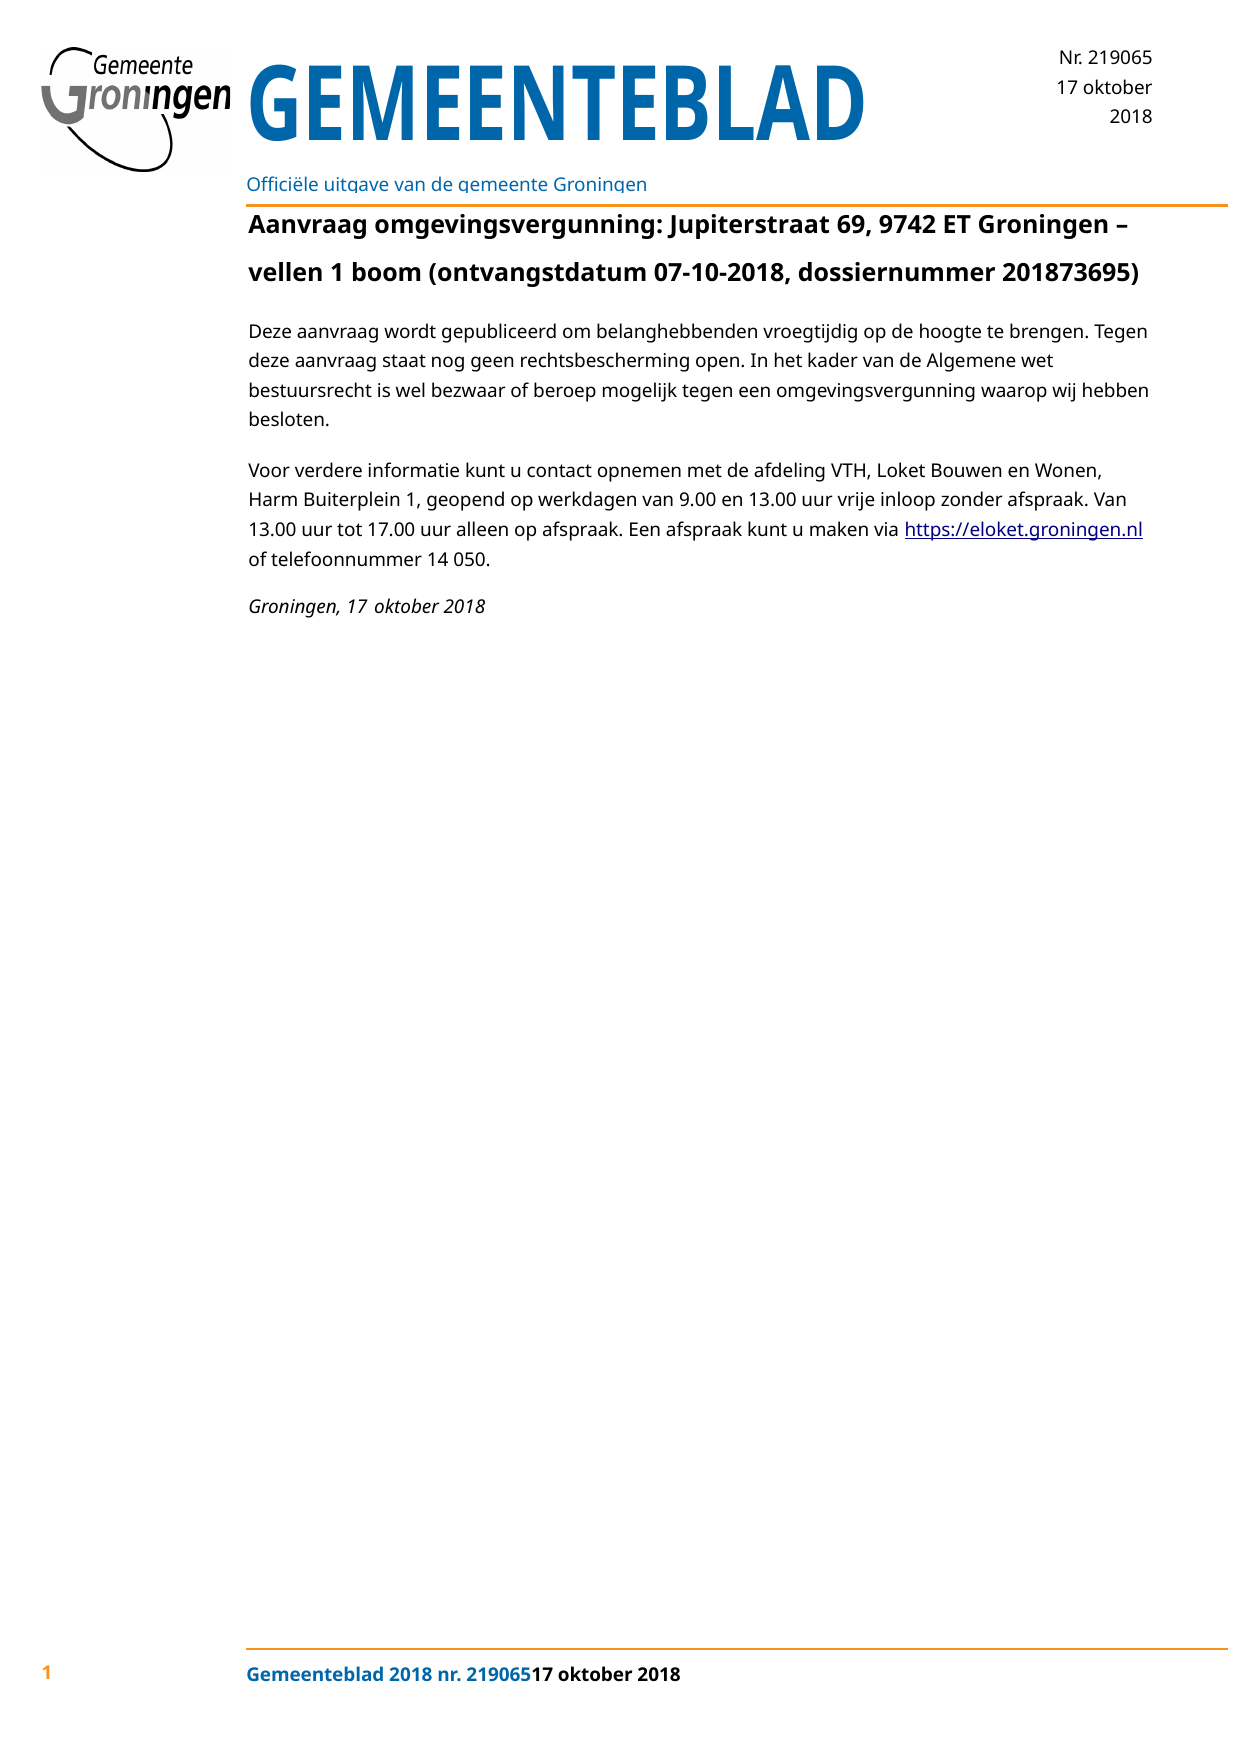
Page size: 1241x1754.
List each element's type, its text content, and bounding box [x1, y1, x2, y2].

text Groningen, 17 oktober 2018 [248, 594, 1152, 619]
picture [41, 47, 231, 172]
text Aanvraag omgevingsvergunning: Jupiterstraat 69, 9742 ET Groningen – vellen 1 boom (ontvangstdatum 07-10-2018, dossiernummer 201873695) [248, 207, 1152, 288]
text Voor verdere informatie kunt u contact opnemen met de afdeling VTH, Loket Bouwen en Wonen, Harm Buiterplein 1, geopend op werkdagen van 9.00 en 13.00 uur vrije inloop zonder afspraak. Van 13.00 uur tot 17.00 uur alleen op afspraak. Een afspraak kunt u maken via https://eloket.groningen.nl of telefoonnummer 14 050. [248, 457, 1152, 572]
text Deze aanvraag wordt gepubliceerd om belanghebbenden vroegtijdig op de hoogte te brengen. Tegen deze aanvraag staat nog geen rechtsbescherming open. In het kader van de Algemene wet bestuursrecht is wel bezwaar of beroep mogelijk tegen een omgevingsvergunning waarop wij hebben besloten. [248, 318, 1152, 432]
